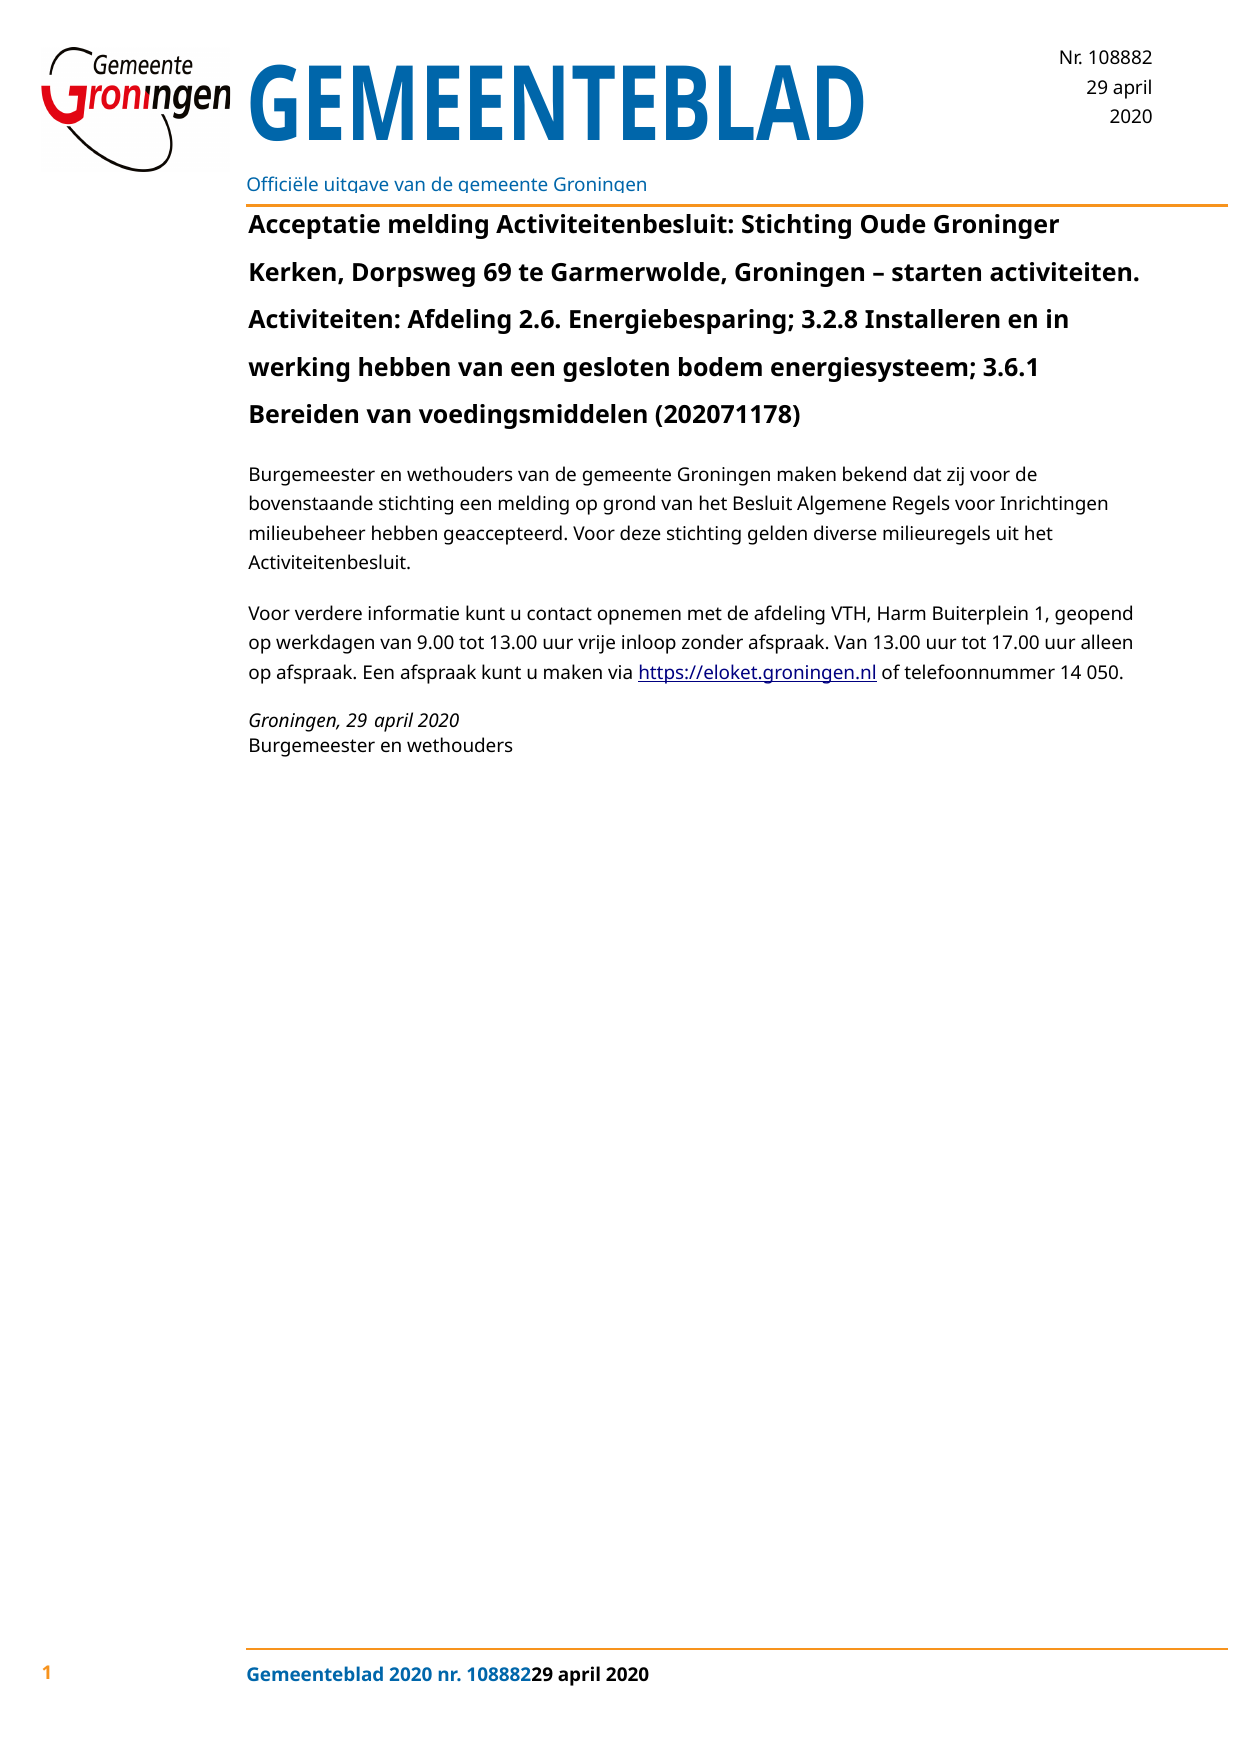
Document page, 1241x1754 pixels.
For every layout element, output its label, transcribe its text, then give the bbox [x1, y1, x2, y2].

text Voor verdere informatie kunt u contact opnemen met de afdeling VTH, Harm Buiterplein 1, geopend op werkdagen van 9.00 tot 13.00 uur vrije inloop zonder afspraak. Van 13.00 uur tot 17.00 uur alleen op afspraak. Een afspraak kunt u maken via https://eloket.groningen.nl of telefoonnummer 14 050. [248, 600, 1152, 685]
text Acceptatie melding Activiteitenbesluit: Stichting Oude Groninger Kerken, Dorpsweg 69 te Garmerwolde, Groningen – starten activiteiten. Activiteiten: Afdeling 2.6. Energiebesparing; 3.2.8 Installeren en in werking hebben van een gesloten bodem energiesysteem; 3.6.1 Bereiden van voedingsmiddelen (202071178) [248, 207, 1152, 431]
text Burgemeester en wethouders [248, 733, 1152, 758]
text Groningen, 29 april 2020 [248, 707, 1152, 733]
picture [41, 47, 231, 172]
text Burgemeester en wethouders van de gemeente Groningen maken bekend dat zij voor de bovenstaande stichting een melding op grond van het Besluit Algemene Regels voor Inrichtingen milieubeheer hebben geaccepteerd. Voor deze stichting gelden diverse milieuregels uit het Activiteitenbesluit. [248, 461, 1152, 575]
